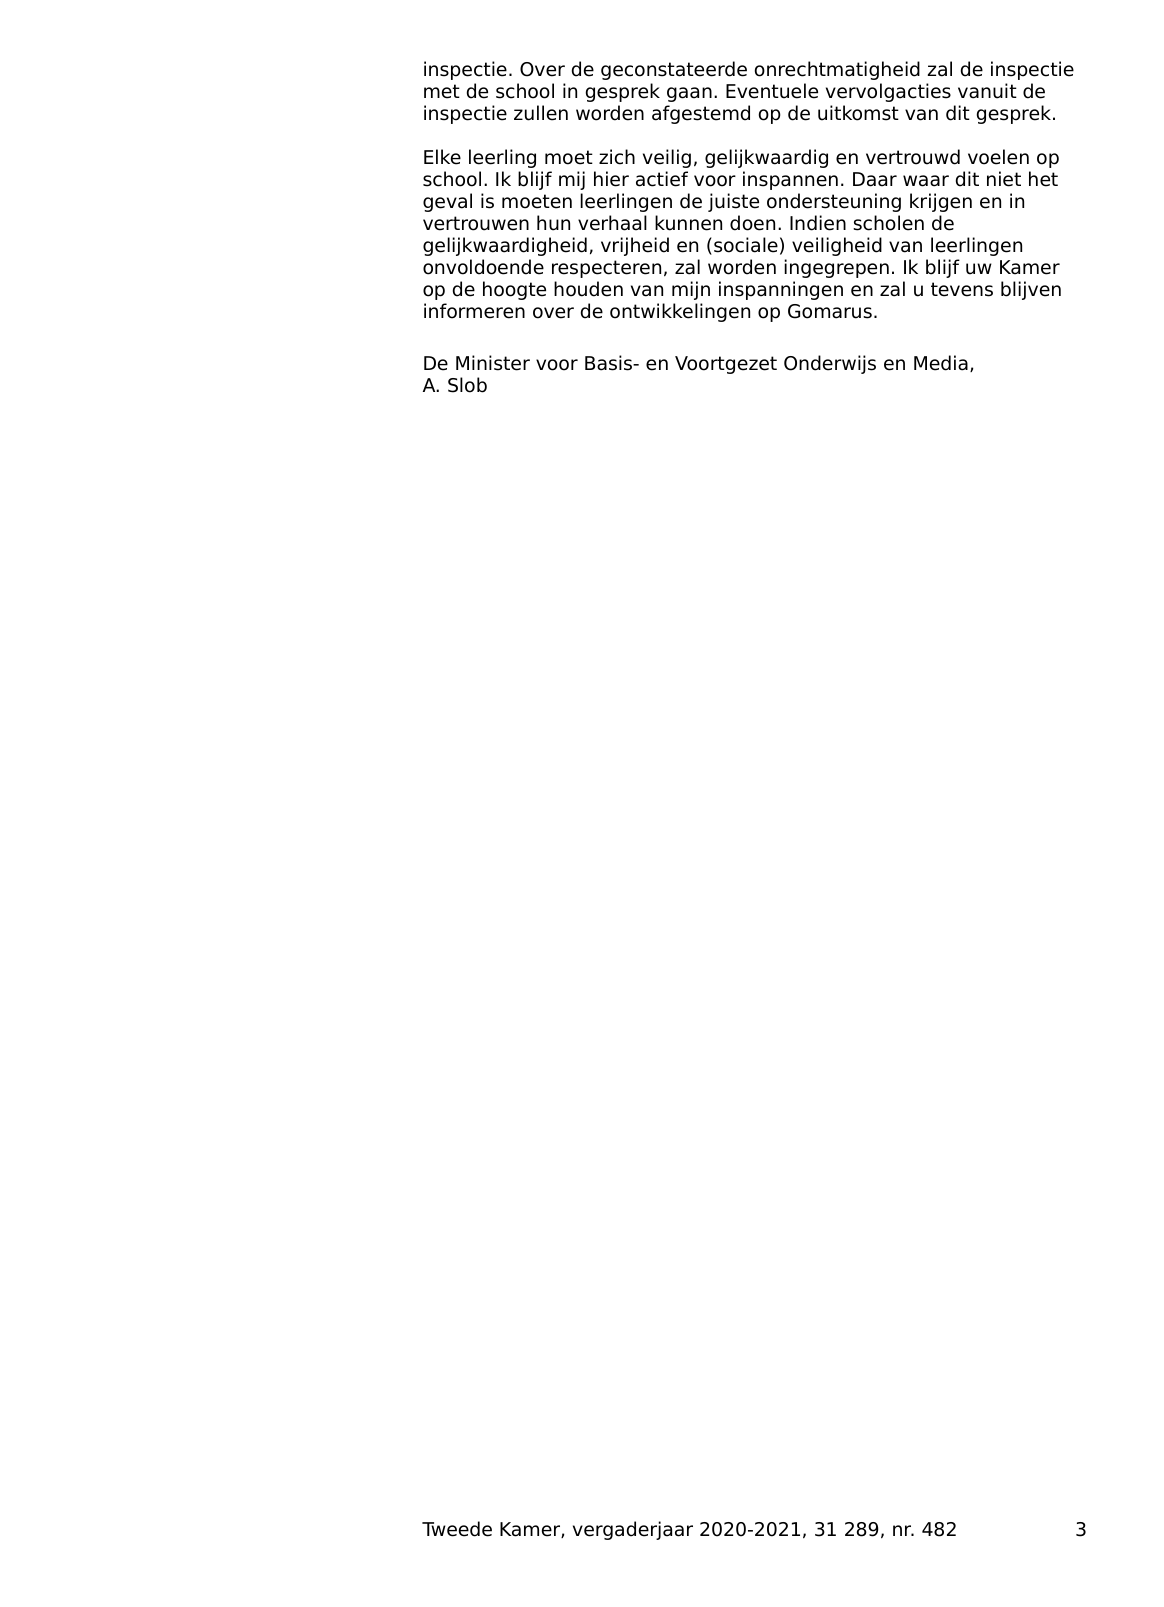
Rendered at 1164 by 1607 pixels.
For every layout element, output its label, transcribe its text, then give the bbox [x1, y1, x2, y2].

text Elke leerling moet zich veilig, gelijkwaardig en vertrouwd voelen op school. Ik blijf mij hier actief voor inspannen. Daar waar dit niet het geval is moeten leerlingen de juiste ondersteuning krijgen en in vertrouwen hun verhaal kunnen doen. Indien scholen de gelijkwaardigheid, vrijheid en (sociale) veiligheid van leerlingen onvoldoende respecteren, zal worden ingegrepen. Ik blijf uw Kamer op de hoogte houden van mijn inspanningen en zal u tevens blijven informeren over de ontwikkelingen op Gomarus. [422, 147, 1087, 323]
text De Minister voor Basis- en Voortgezet Onderwijs en Media, A. Slob [422, 353, 1087, 397]
text inspectie. Over de geconstateerde onrechtmatigheid zal de inspectie met de school in gesprek gaan. Eventuele vervolgacties vanuit de inspectie zullen worden afgestemd op de uitkomst van dit gesprek. [422, 59, 1087, 125]
